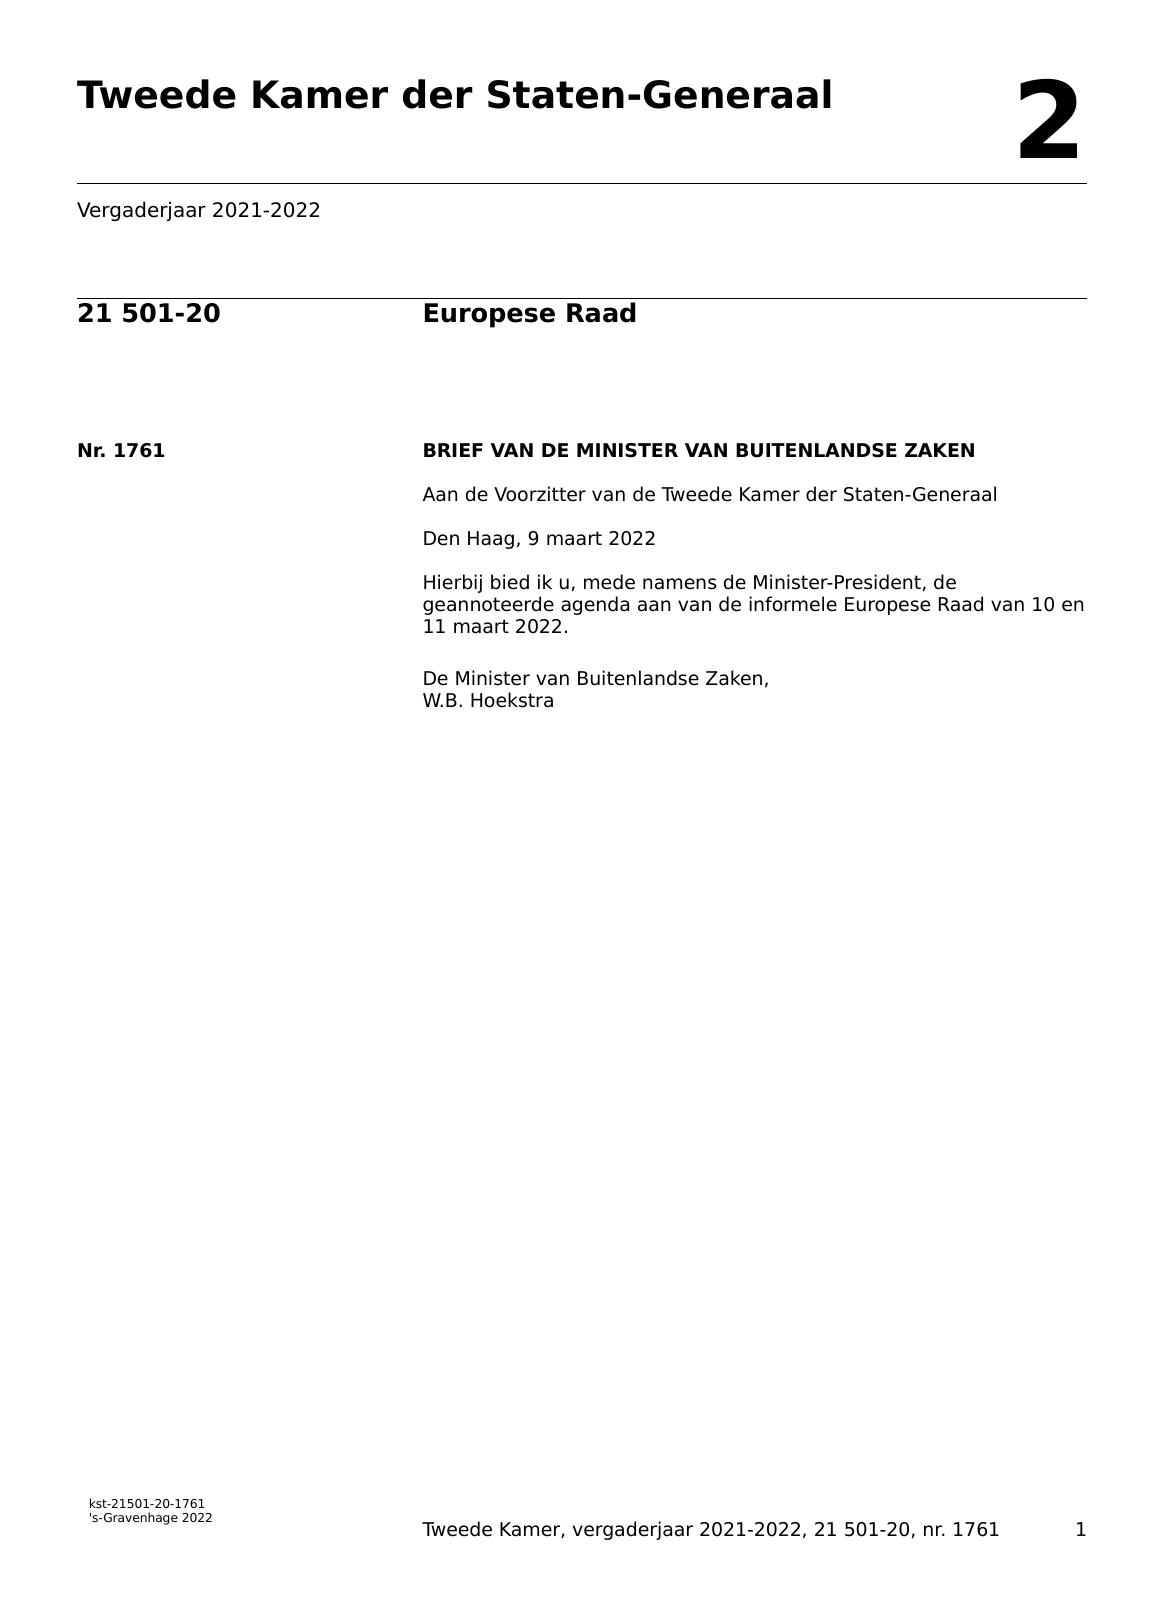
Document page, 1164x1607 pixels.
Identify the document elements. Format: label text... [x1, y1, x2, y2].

subtitle 21 501-20 Europese Raad [77, 299, 1087, 329]
text Aan de Voorzitter van de Tweede Kamer der Staten-Generaal [422, 484, 1087, 506]
table_header 2 [886, 59, 1087, 183]
table_cell Vergaderjaar 2021-2022 [77, 184, 1087, 298]
table_header Tweede Kamer der Staten-Generaal [77, 59, 886, 183]
text 's-Gravenhage 2022 [88, 1511, 323, 1525]
text Hierbij bied ik u, mede namens de Minister-President, de geannoteerde agenda aan van de informele Europese Raad van 10 en 11 maart 2022. [422, 572, 1087, 638]
text kst-21501-20-1761 [88, 1497, 323, 1511]
subtitle Nr. 1761 BRIEF VAN DE MINISTER VAN BUITENLANDSE ZAKEN [77, 440, 1087, 462]
text Den Haag, 9 maart 2022 [422, 528, 1087, 550]
text De Minister van Buitenlandse Zaken, W.B. Hoekstra [422, 668, 1087, 712]
